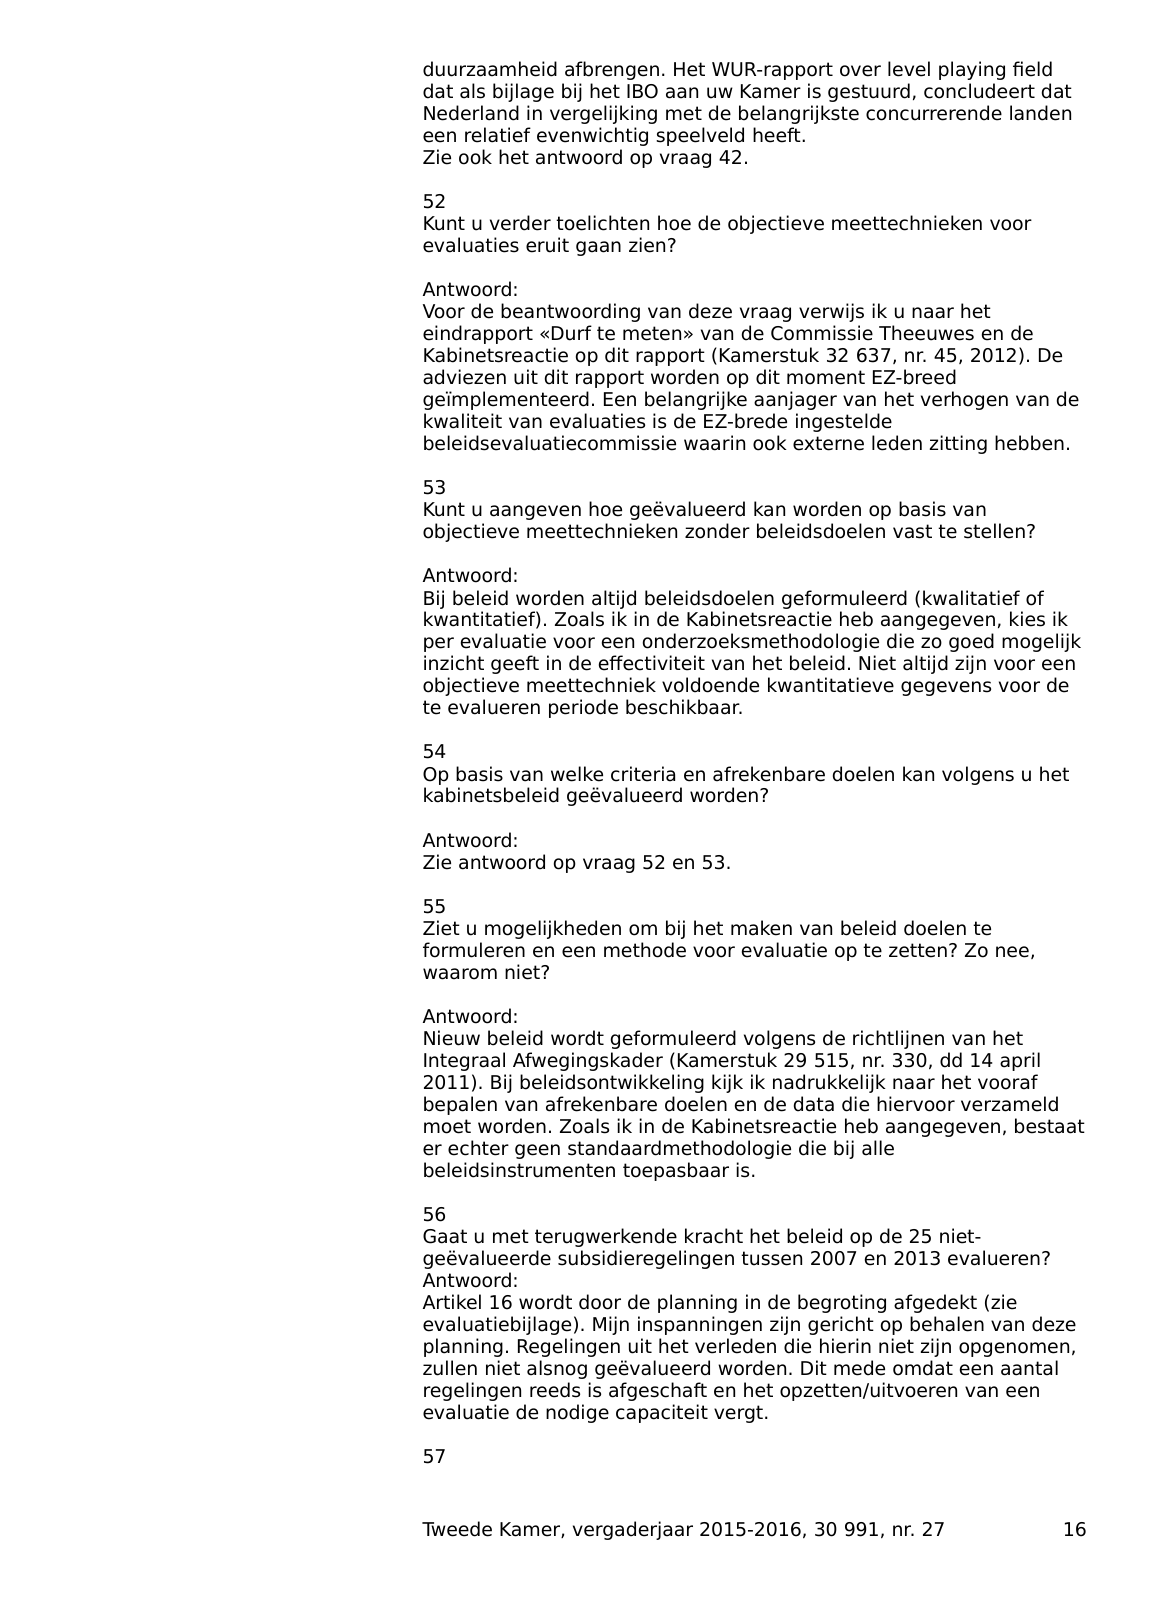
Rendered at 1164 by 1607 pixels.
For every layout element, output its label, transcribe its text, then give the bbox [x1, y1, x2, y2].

text duurzaamheid afbrengen. Het WUR-rapport over level playing field dat als bijlage bij het IBO aan uw Kamer is gestuurd, concludeert dat Nederland in vergelijking met de belangrijkste concurrerende landen een relatief evenwichtig speelveld heeft. [422, 59, 1087, 147]
text Kunt u aangeven hoe geëvalueerd kan worden op basis van objectieve meettechnieken zonder beleidsdoelen vast te stellen? [422, 499, 1087, 543]
text Zie antwoord op vraag 52 en 53. [422, 852, 1087, 873]
text Nieuw beleid wordt geformuleerd volgens de richtlijnen van het Integraal Afwegingskader (Kamerstuk 29 515, nr. 330, dd 14 april 2011). Bij beleidsontwikkeling kijk ik nadrukkelijk naar het vooraf bepalen van afrekenbare doelen en de data die hiervoor verzameld moet worden. Zoals ik in de Kabinetsreactie heb aangegeven, bestaat er echter geen standaardmethodologie die bij alle beleidsinstrumenten toepasbaar is. [422, 1028, 1087, 1182]
text Bij beleid worden altijd beleidsdoelen geformuleerd (kwalitatief of kwantitatief). Zoals ik in de Kabinetsreactie heb aangegeven, kies ik per evaluatie voor een onderzoeksmethodologie die zo goed mogelijk inzicht geeft in de effectiviteit van het beleid. Niet altijd zijn voor een objectieve meettechniek voldoende kwantitatieve gegevens voor de te evalueren periode beschikbaar. [422, 587, 1087, 719]
text Op basis van welke criteria en afrekenbare doelen kan volgens u het kabinetsbeleid geëvalueerd worden? [422, 763, 1087, 807]
text Antwoord: [422, 565, 1087, 587]
text 56 [422, 1204, 1087, 1226]
text 57 [422, 1446, 1087, 1468]
text 54 [422, 741, 1087, 763]
text 55 [422, 896, 1087, 918]
text Antwoord: [422, 1270, 1087, 1292]
text Kunt u verder toelichten hoe de objectieve meettechnieken voor evaluaties eruit gaan zien? [422, 213, 1087, 257]
text Artikel 16 wordt door de planning in de begroting afgedekt (zie evaluatiebijlage). Mijn inspanningen zijn gericht op behalen van deze planning. Regelingen uit het verleden die hierin niet zijn opgenomen, zullen niet alsnog geëvalueerd worden. Dit mede omdat een aantal regelingen reeds is afgeschaft en het opzetten/uitvoeren van een evaluatie de nodige capaciteit vergt. [422, 1292, 1087, 1424]
text 53 [422, 477, 1087, 499]
text 52 [422, 191, 1087, 213]
text Ziet u mogelijkheden om bij het maken van beleid doelen te formuleren en een methode voor evaluatie op te zetten? Zo nee, waarom niet? [422, 918, 1087, 984]
text Antwoord: [422, 1006, 1087, 1028]
text Zie ook het antwoord op vraag 42. [422, 147, 1087, 169]
text Antwoord: [422, 829, 1087, 852]
text Antwoord: [422, 279, 1087, 301]
text Gaat u met terugwerkende kracht het beleid op de 25 niet-geëvalueerde subsidieregelingen tussen 2007 en 2013 evalueren? [422, 1226, 1087, 1270]
text Voor de beantwoording van deze vraag verwijs ik u naar het eindrapport «Durf te meten» van de Commissie Theeuwes en de Kabinetsreactie op dit rapport (Kamerstuk 32 637, nr. 45, 2012). De adviezen uit dit rapport worden op dit moment EZ-breed geïmplementeerd. Een belangrijke aanjager van het verhogen van de kwaliteit van evaluaties is de EZ-brede ingestelde beleidsevaluatiecommissie waarin ook externe leden zitting hebben. [422, 301, 1087, 455]
